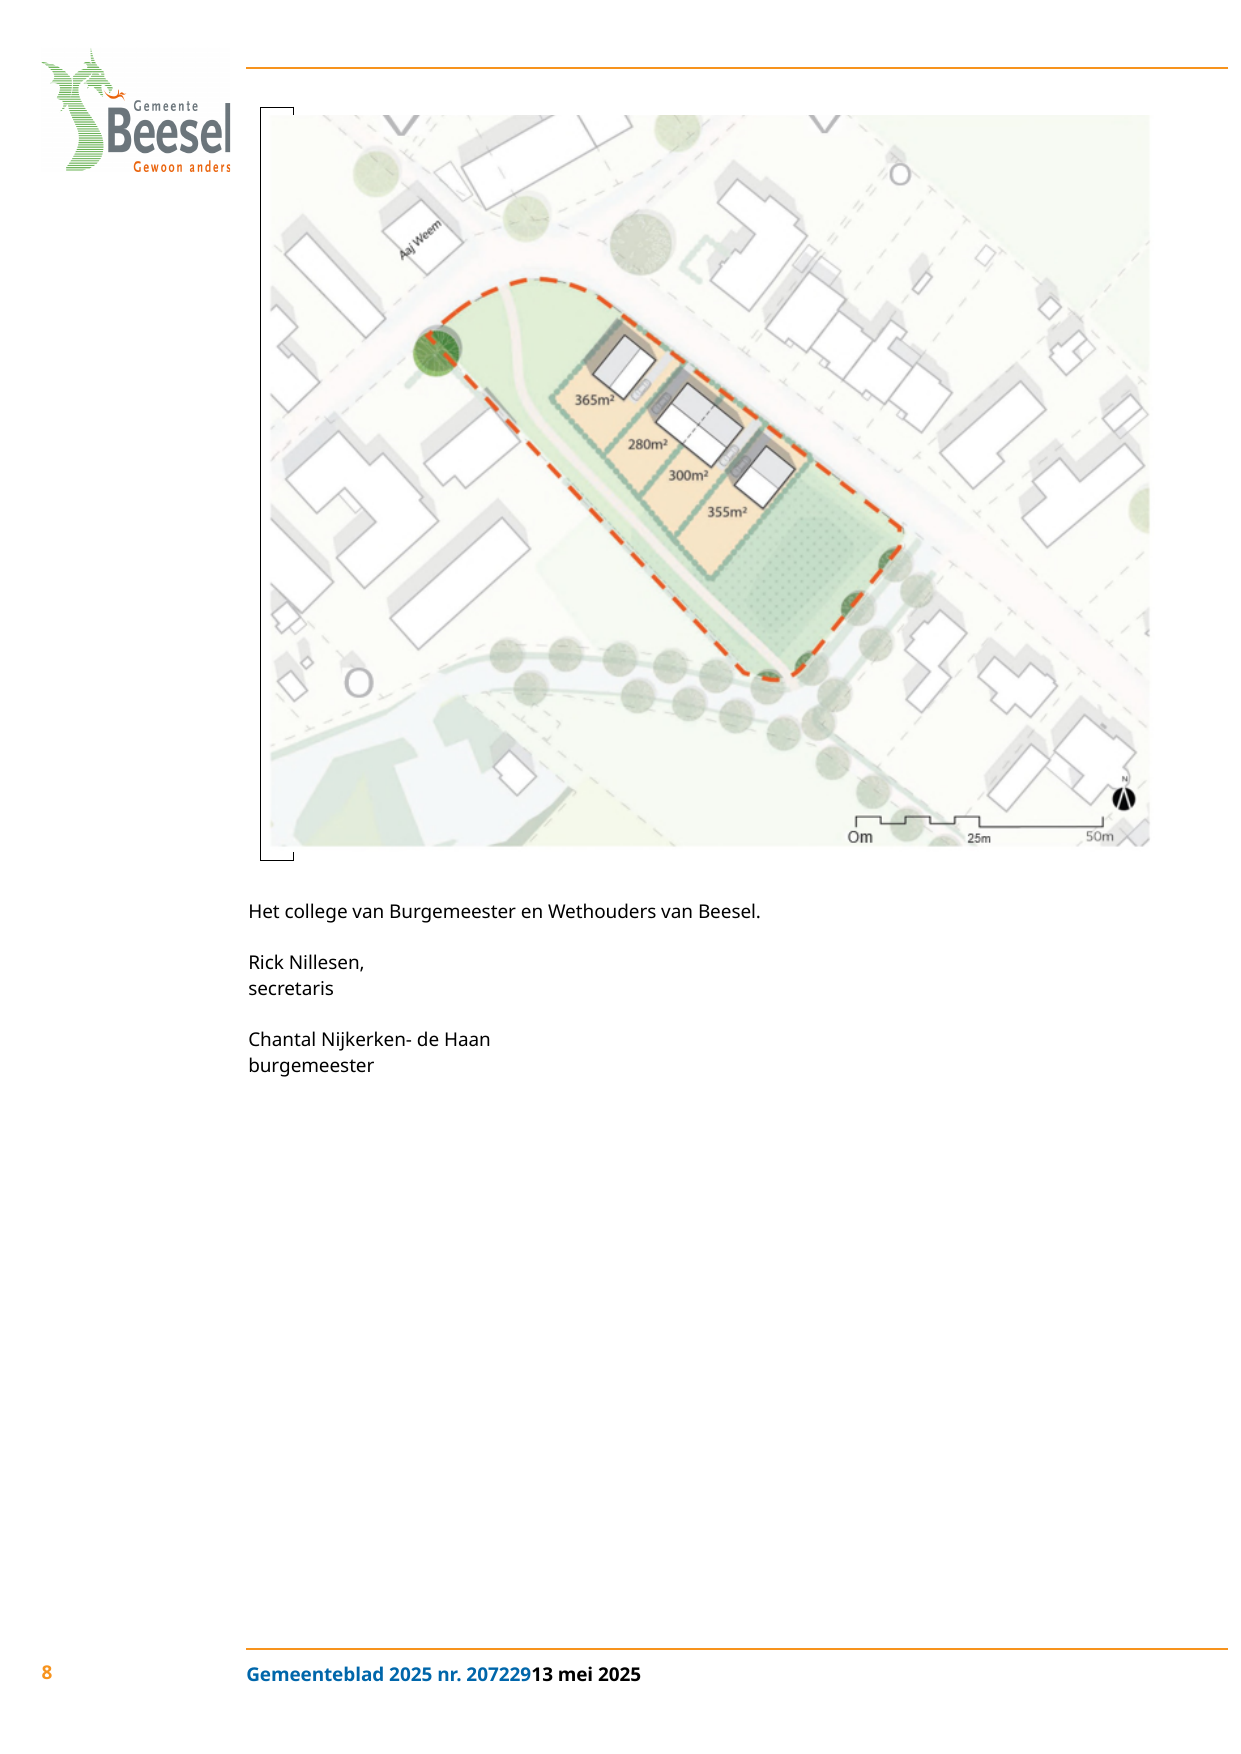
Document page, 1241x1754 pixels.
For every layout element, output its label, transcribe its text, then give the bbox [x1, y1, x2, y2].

picture [268, 115, 1155, 852]
picture [41, 47, 231, 172]
text Het college van Burgemeester en Wethouders van Beesel. [248, 898, 1152, 923]
text Chantal Nijkerken- de Haan [248, 1026, 1152, 1052]
text burgemeester [248, 1052, 1152, 1078]
text secretaris [248, 975, 1152, 1001]
text Rick Nillesen, [248, 949, 1152, 975]
